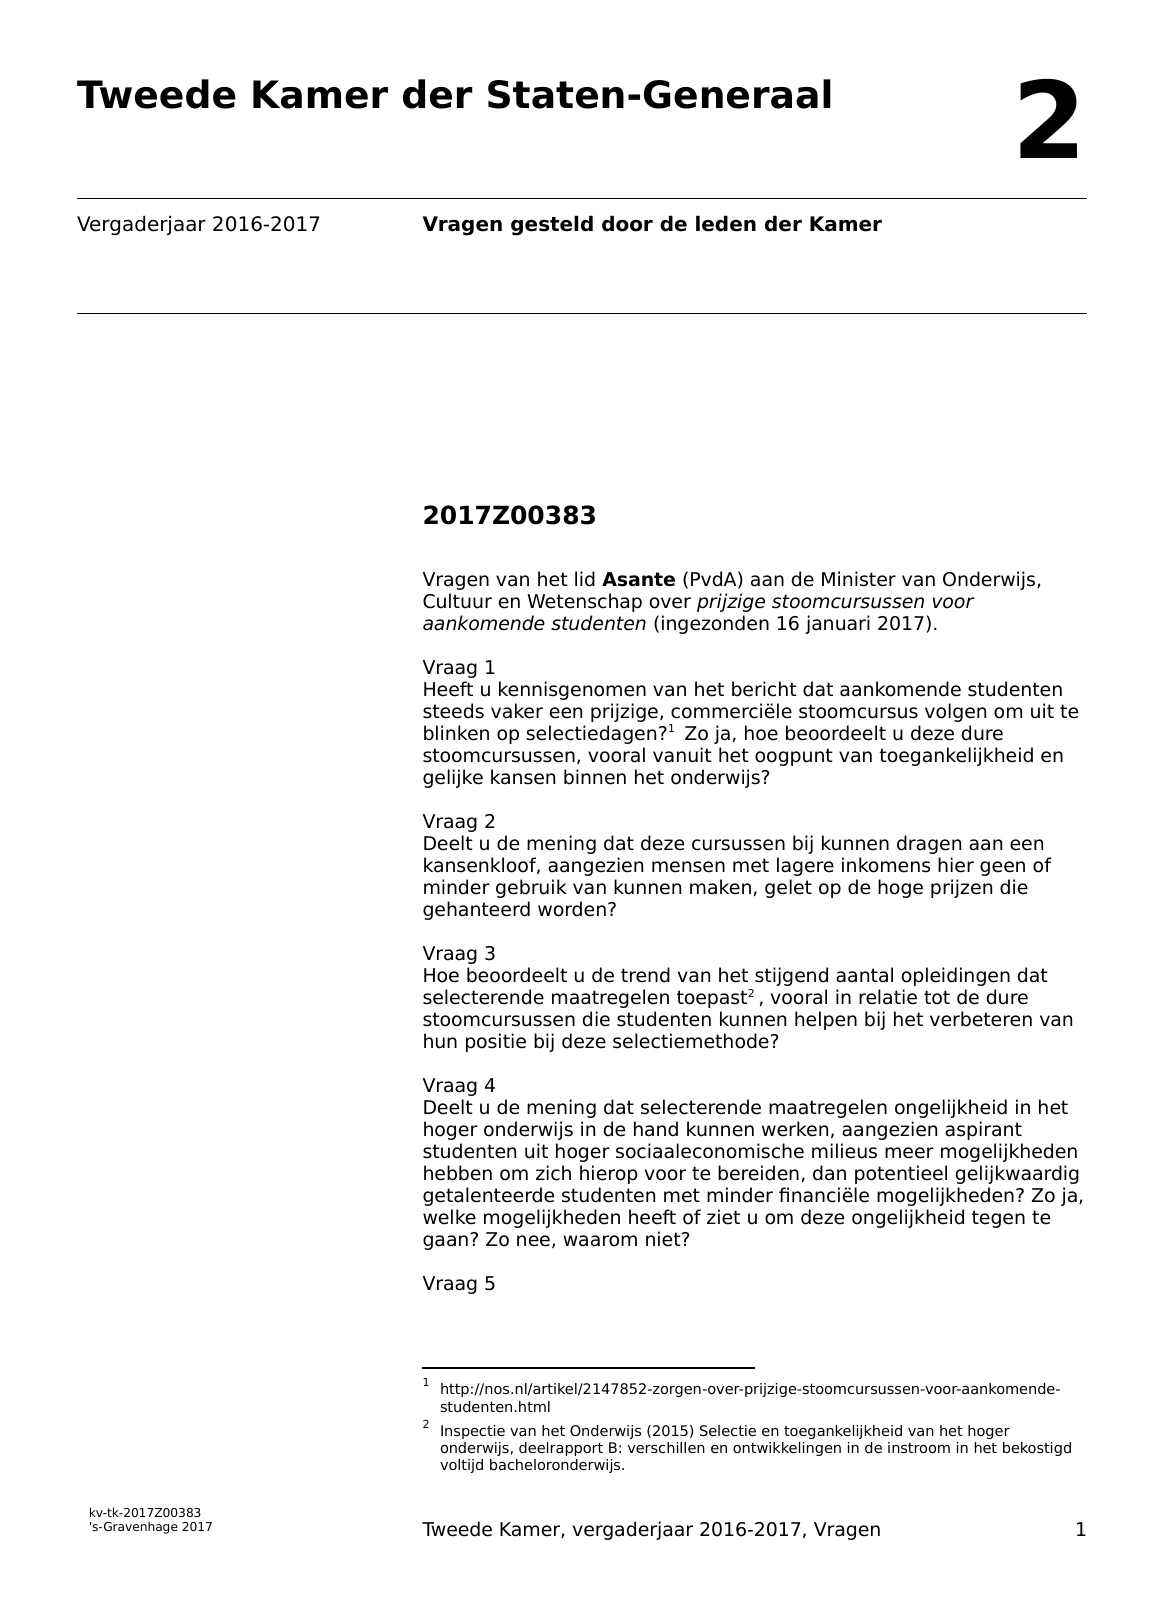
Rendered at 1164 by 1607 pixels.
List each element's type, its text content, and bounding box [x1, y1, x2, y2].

table_header 2 [886, 59, 1087, 198]
text Vraag 3 [422, 943, 1087, 965]
table_cell Vergaderjaar 2016-2017 [77, 199, 422, 313]
text Hoe beoordeelt u de trend van het stijgend aantal opleidingen dat selecterende maatregelen toepast, vooral in relatie tot de dure stoomcursussen die studenten kunnen helpen bij het verbeteren van hun positie bij deze selectiemethode? [422, 965, 1087, 1053]
text Deelt u de mening dat deze cursussen bij kunnen dragen aan een kansenkloof, aangezien mensen met lagere inkomens hier geen of minder gebruik van kunnen maken, gelet op de hoge prijzen die gehanteerd worden? [422, 833, 1087, 921]
text Vraag 2 [422, 811, 1087, 833]
text Vraag 1 [422, 657, 1087, 679]
text 's-Gravenhage 2017 [88, 1520, 323, 1534]
table_header Tweede Kamer der Staten-Generaal [77, 59, 886, 198]
text 2017Z00383 [422, 501, 1087, 531]
text Heeft u kennisgenomen van het bericht dat aankomende studenten steeds vaker een prijzige, commerciële stoomcursus volgen om uit te blinken op selectiedagen? Zo ja, hoe beoordeelt u deze dure stoomcursussen, vooral vanuit het oogpunt van toegankelijkheid en gelijke kansen binnen het onderwijs? [422, 679, 1087, 789]
text Deelt u de mening dat selecterende maatregelen ongelijkheid in het hoger onderwijs in de hand kunnen werken, aangezien aspirant studenten uit hoger sociaaleconomische milieus meer mogelijkheden hebben om zich hierop voor te bereiden, dan potentieel gelijkwaardig getalenteerde studenten met minder financiële mogelijkheden? Zo ja, welke mogelijkheden heeft of ziet u om deze ongelijkheid tegen te gaan? Zo nee, waarom niet? [422, 1097, 1087, 1251]
table_cell Vragen gesteld door de leden der Kamer [422, 199, 1087, 313]
text Inspectie van het Onderwijs (2015) Selectie en toegankelijkheid van het hoger onderwijs, deelrapport B: verschillen en ontwikkelingen in de instroom in het bekostigd voltijd bacheloronderwijs. [422, 1418, 1087, 1474]
text Vraag 5 [422, 1273, 1087, 1295]
text Vraag 4 [422, 1075, 1087, 1097]
text kv-tk-2017Z00383 [88, 1506, 323, 1520]
text http://nos.nl/artikel/2147852-zorgen-over-prijzige-stoomcursussen-voor-aankomende-studenten.html [422, 1377, 1087, 1416]
text Vragen van het lid Asante (PvdA) aan de Minister van Onderwijs, Cultuur en Wetenschap over prijzige stoomcursussen voor aankomende studenten (ingezonden 16 januari 2017). [422, 569, 1087, 635]
